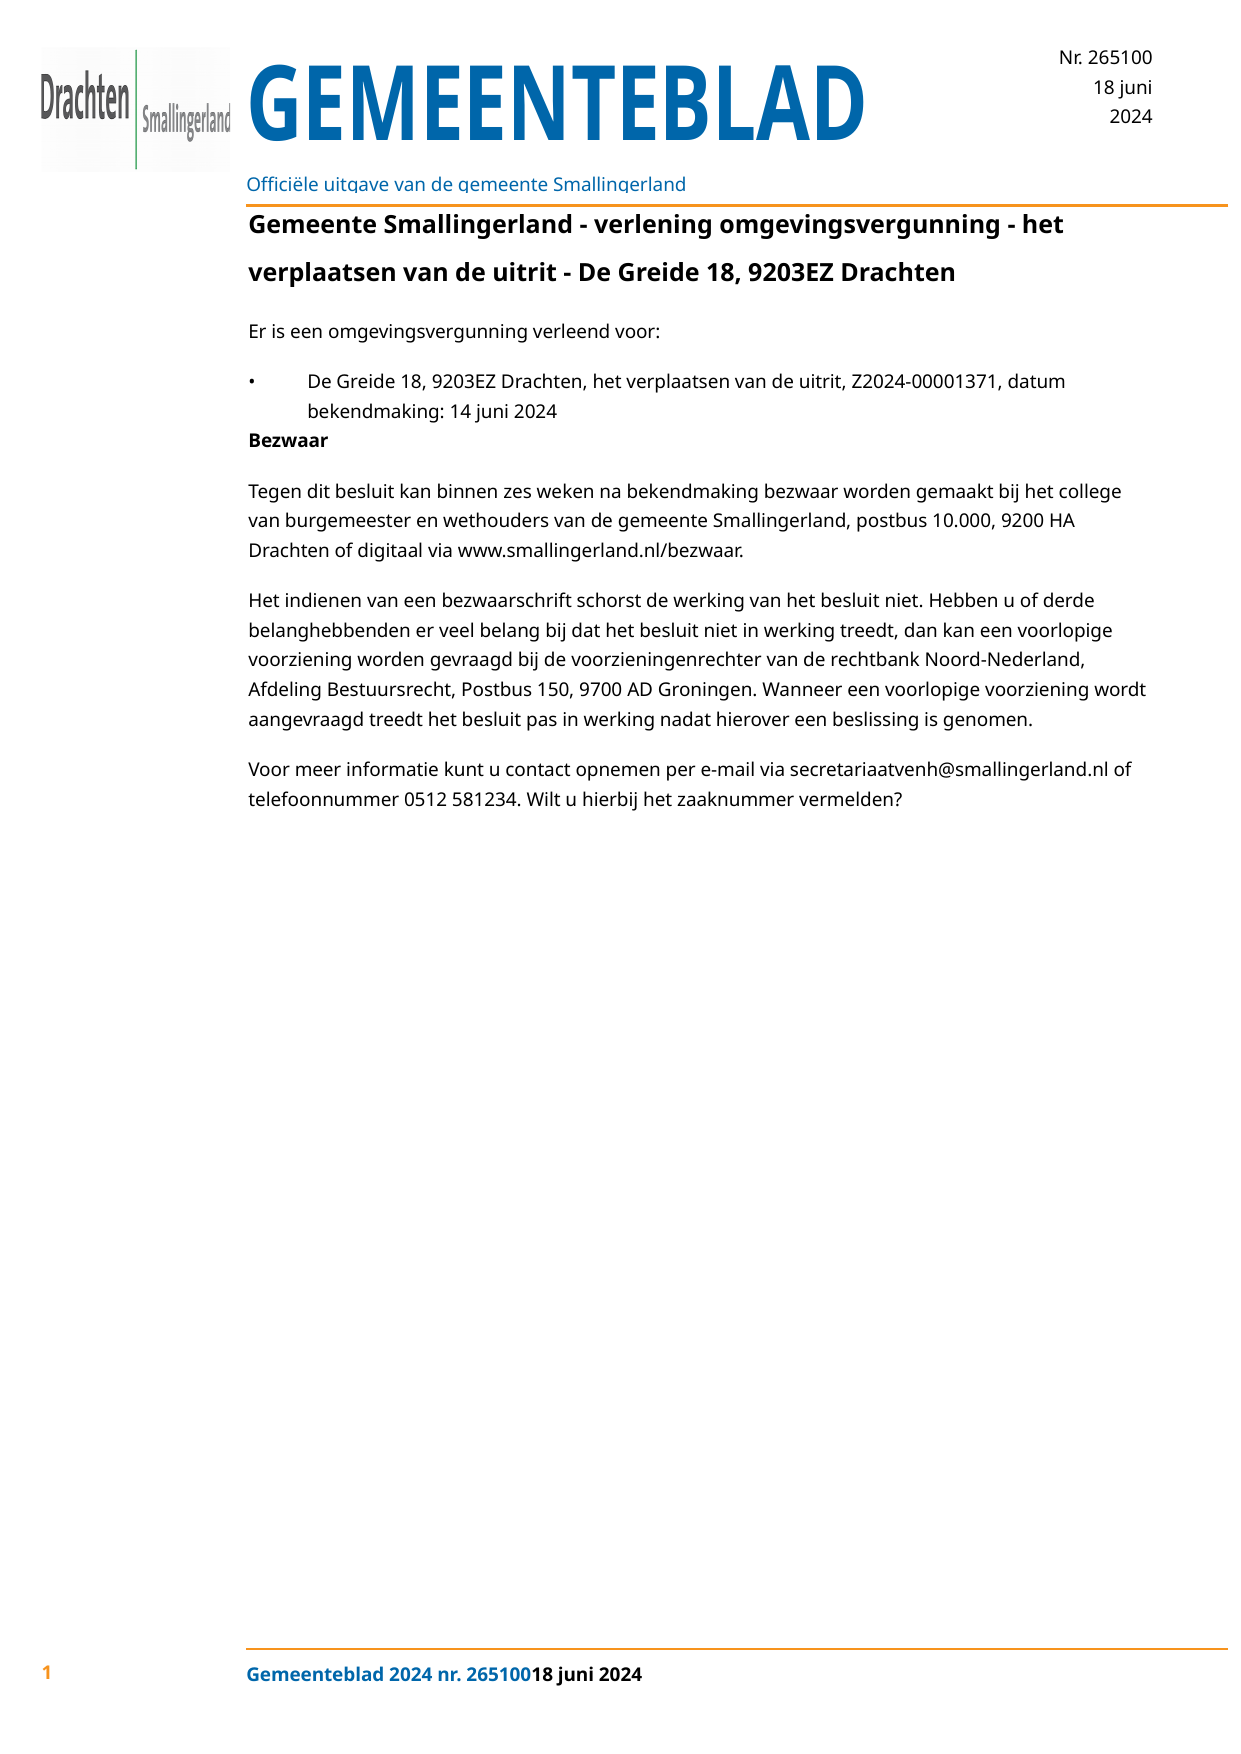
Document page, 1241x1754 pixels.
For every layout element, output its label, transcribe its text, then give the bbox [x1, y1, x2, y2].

text Gemeente Smallingerland - verlening omgevingsvergunning - het verplaatsen van de uitrit - De Greide 18, 9203EZ Drachten [248, 207, 1152, 288]
text Voor meer informatie kunt u contact opnemen per e-mail via secretariaatvenh@smallingerland.nl of telefoonnummer 0512 581234. Wilt u hierbij het zaaknummer vermelden? [248, 756, 1152, 812]
picture [41, 47, 231, 172]
list De Greide 18, 9203EZ Drachten, het verplaatsen van de uitrit, Z2024-00001371, datum bekendmaking: 14 juni 2024 [248, 368, 1152, 424]
text Het indienen van een bezwaarschrift schorst de werking van het besluit niet. Hebben u of derde belanghebbenden er veel belang bij dat het besluit niet in werking treedt, dan kan een voorlopige voorziening worden gevraagd bij de voorzieningenrechter van de rechtbank Noord-Nederland, Afdeling Bestuursrecht, Postbus 150, 9700 AD Groningen. Wanneer een voorlopige voorziening wordt aangevraagd treedt het besluit pas in werking nadat hierover een beslissing is genomen. [248, 587, 1152, 732]
text Er is een omgevingsvergunning verleend voor: [248, 318, 1152, 344]
text Bezwaar [248, 427, 1152, 453]
text Tegen dit besluit kan binnen zes weken na bekendmaking bezwaar worden gemaakt bij het college van burgemeester en wethouders van de gemeente Smallingerland, postbus 10.000, 9200 HA Drachten of digitaal via www.smallingerland.nl/bezwaar. [248, 478, 1152, 563]
